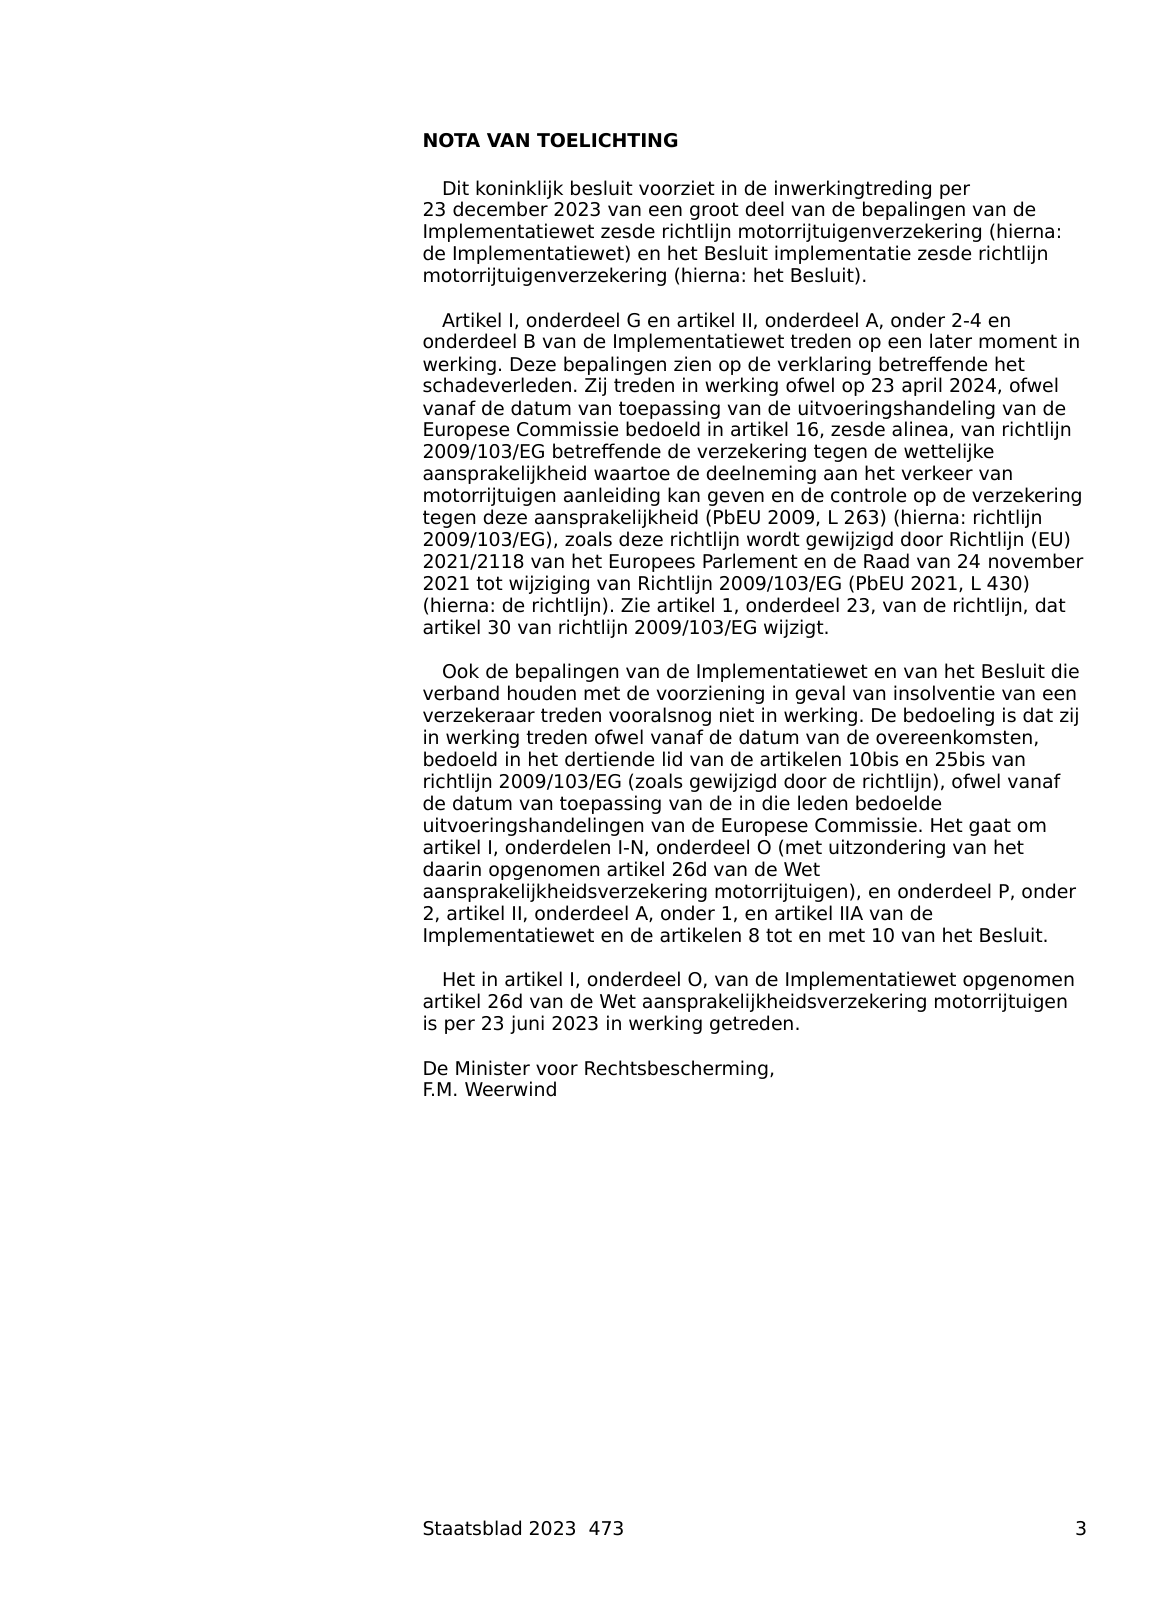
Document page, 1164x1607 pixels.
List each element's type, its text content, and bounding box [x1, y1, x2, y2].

text Het in artikel I, onderdeel O, van de Implementatiewet opgenomen artikel 26d van de Wet aansprakelijkheidsverzekering motorrijtuigen is per 23 juni 2023 in werking getreden. [422, 969, 1087, 1035]
text Artikel I, onderdeel G en artikel II, onderdeel A, onder 2-4 en onderdeel B van de Implementatiewet treden op een later moment in werking. Deze bepalingen zien op de verklaring betreffende het schadeverleden. Zij treden in werking ofwel op 23 april 2024, ofwel vanaf de datum van toepassing van de uitvoeringshandeling van de Europese Commissie bedoeld in artikel 16, zesde alinea, van richtlijn 2009/103/EG betreffende de verzekering tegen de wettelijke aansprakelijkheid waartoe de deelneming aan het verkeer van motorrijtuigen aanleiding kan geven en de controle op de verzekering tegen deze aansprakelijkheid (PbEU 2009, L 263) (hierna: richtlijn 2009/103/EG), zoals deze richtlijn wordt gewijzigd door Richtlijn (EU) 2021/2118 van het Europees Parlement en de Raad van 24 november 2021 tot wijziging van Richtlijn 2009/103/EG (PbEU 2021, L 430) (hierna: de richtlijn). Zie artikel 1, onderdeel 23, van de richtlijn, dat artikel 30 van richtlijn 2009/103/EG wijzigt. [422, 309, 1087, 639]
text De Minister voor Rechtsbescherming, F.M. Weerwind [422, 1057, 1087, 1101]
subtitle NOTA VAN TOELICHTING [422, 130, 1087, 152]
text Dit koninklijk besluit voorziet in de inwerkingtreding per 23 december 2023 van een groot deel van de bepalingen van de Implementatiewet zesde richtlijn motorrijtuigenverzekering (hierna: de Implementatiewet) en het Besluit implementatie zesde richtlijn motorrijtuigenverzekering (hierna: het Besluit). [422, 177, 1087, 287]
text Ook de bepalingen van de Implementatiewet en van het Besluit die verband houden met de voorziening in geval van insolventie van een verzekeraar treden vooralsnog niet in werking. De bedoeling is dat zij in werking treden ofwel vanaf de datum van de overeenkomsten, bedoeld in het dertiende lid van de artikelen 10bis en 25bis van richtlijn 2009/103/EG (zoals gewijzigd door de richtlijn), ofwel vanaf de datum van toepassing van de in die leden bedoelde uitvoeringshandelingen van de Europese Commissie. Het gaat om artikel I, onderdelen I-N, onderdeel O (met uitzondering van het daarin opgenomen artikel 26d van de Wet aansprakelijkheidsverzekering motorrijtuigen), en onderdeel P, onder 2, artikel II, onderdeel A, onder 1, en artikel IIA van de Implementatiewet en de artikelen 8 tot en met 10 van het Besluit. [422, 661, 1087, 947]
